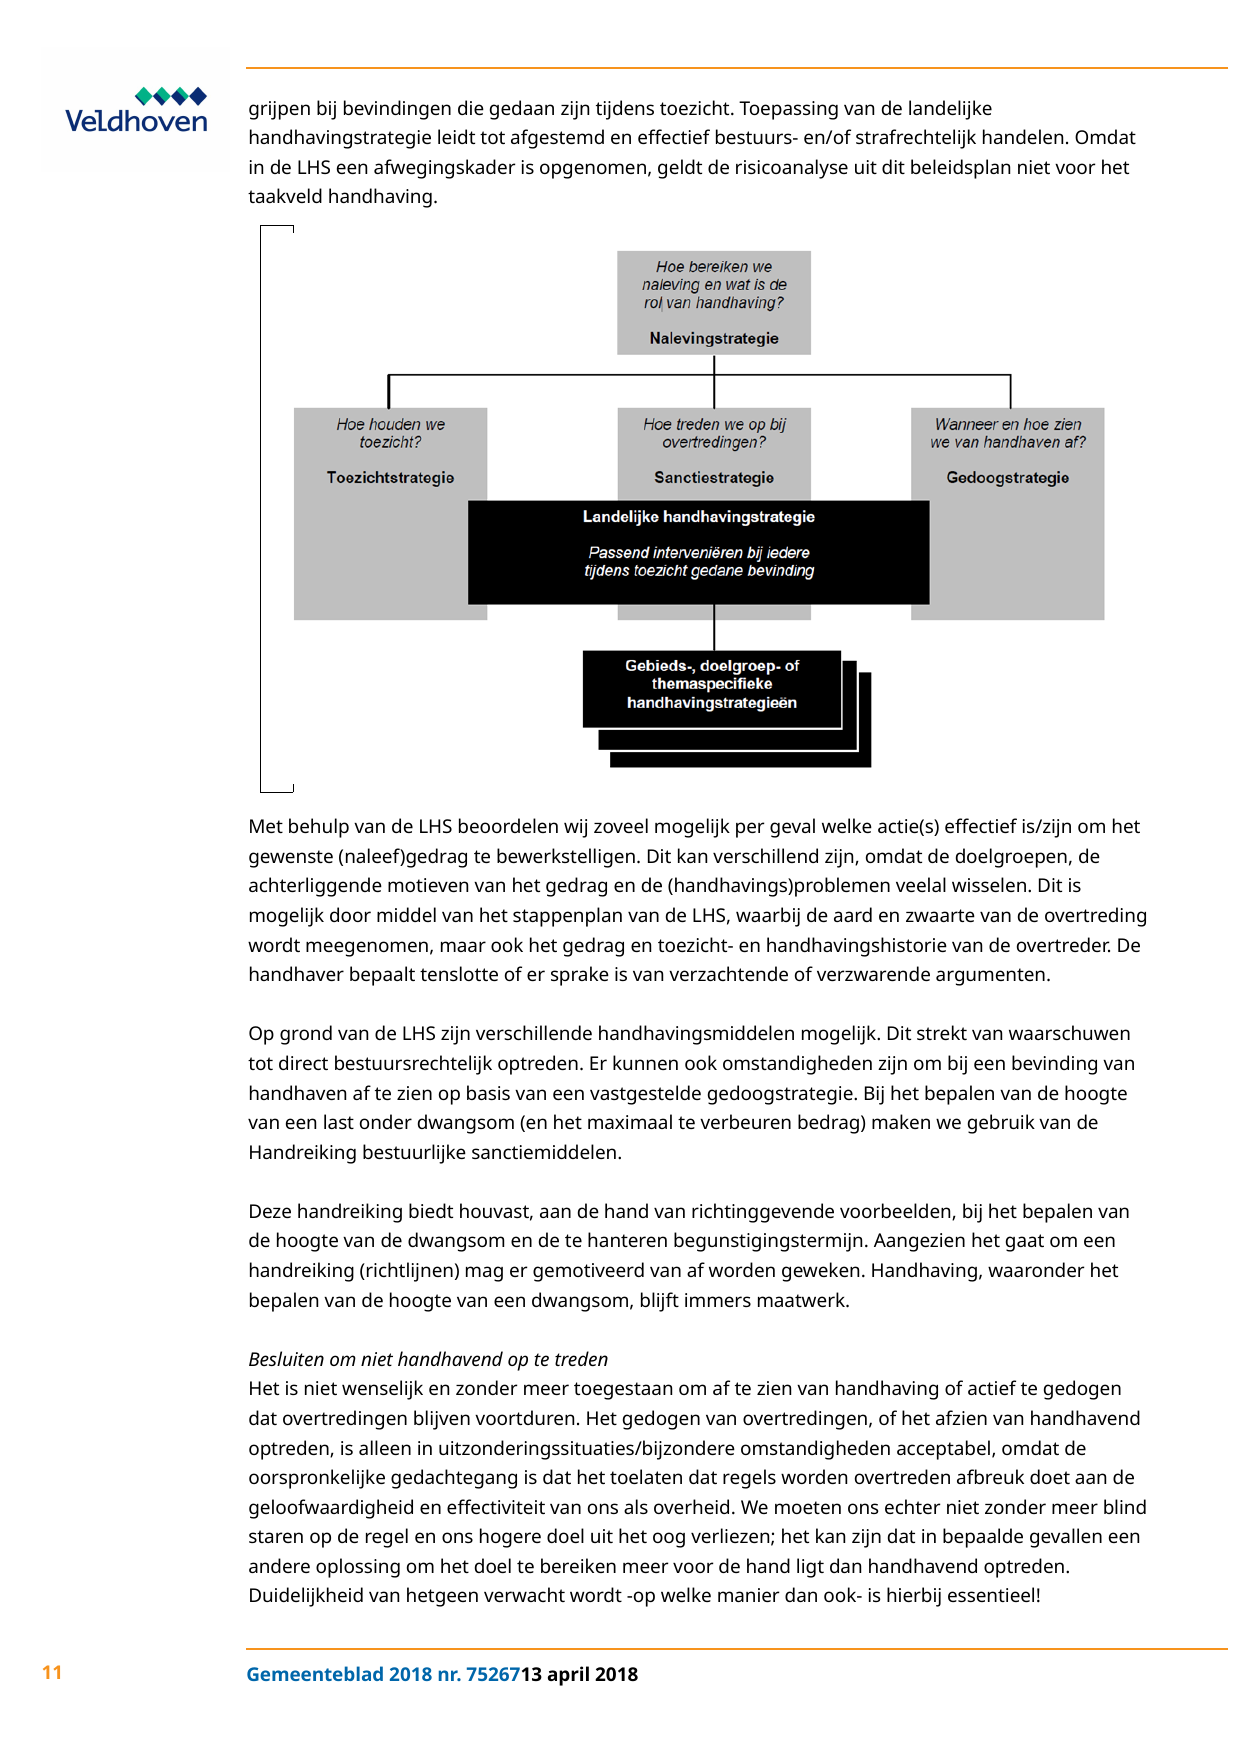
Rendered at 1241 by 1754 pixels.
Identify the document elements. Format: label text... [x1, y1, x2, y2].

text Op grond van de LHS zijn verschillende handhavingsmiddelen mogelijk. Dit strekt van waarschuwen tot direct bestuursrechtelijk optreden. Er kunnen ook omstandigheden zijn om bij een bevinding van handhaven af te zien op basis van een vastgestelde gedoogstrategie. Bij het bepalen van de hoogte van een last onder dwangsom (en het maximaal te verbeuren bedrag) maken we gebruik van de Handreiking bestuurlijke sanctiemiddelen. [248, 1021, 1152, 1164]
text Met behulp van de LHS beoordelen wij zoveel mogelijk per geval welke actie(s) effectief is/zijn om het gewenste (naleef)gedrag te bewerkstelligen. Dit kan verschillend zijn, omdat de doelgroepen, de achterliggende motieven van het gedrag en de (handhavings)problemen veelal wisselen. Dit is mogelijk door middel van het stappenplan van de LHS, waarbij de aard en zwaarte van de overtreding wordt meegenomen, maar ook het gedrag en toezicht- en handhavingshistorie van de overtreder. De handhaver bepaalt tenslotte of er sprake is van verzachtende of verzwarende argumenten. [248, 813, 1152, 987]
text grijpen bij bevindingen die gedaan zijn tijdens toezicht. Toepassing van de landelijke handhavingstrategie leidt tot afgestemd en effectief bestuurs- en/of strafrechtelijk handelen. Omdat in de LHS een afwegingskader is opgenomen, geldt de risicoanalyse uit dit beleidsplan niet voor het taakveld handhaving. [248, 95, 1152, 209]
text Besluiten om niet handhavend op te treden [248, 1346, 1152, 1372]
picture [41, 47, 231, 172]
text Deze handreiking biedt houvast, aan de hand van richtinggevende voorbeelden, bij het bepalen van de hoogte van de dwangsom en de te hanteren begunstigingstermijn. Aangezien het gaat om een handreiking (richtlijnen) mag er gemotiveerd van af worden geweken. Handhaving, waaronder het bepalen van de hoogte van een dwangsom, blijft immers maatwerk. [248, 1198, 1152, 1312]
text Het is niet wenselijk en zonder meer toegestaan om af te zien van handhaving of actief te gedogen dat overtredingen blijven voortduren. Het gedogen van overtredingen, of het afzien van handhavend optreden, is alleen in uitzonderingssituaties/bijzondere omstandigheden acceptabel, omdat de oorspronkelijke gedachtegang is dat het toelaten dat regels worden overtreden afbreuk doet aan de geloofwaardigheid en effectiviteit van ons als overheid. We moeten ons echter niet zonder meer blind staren op de regel en ons hogere doel uit het oog verliezen; het kan zijn dat in bepaalde gevallen een andere oplossing om het doel te bereiken meer voor de hand ligt dan handhavend optreden. Duidelijkheid van hetgeen verwacht wordt -op welke manier dan ook- is hierbij essentieel! [248, 1376, 1152, 1608]
picture [268, 233, 1155, 784]
